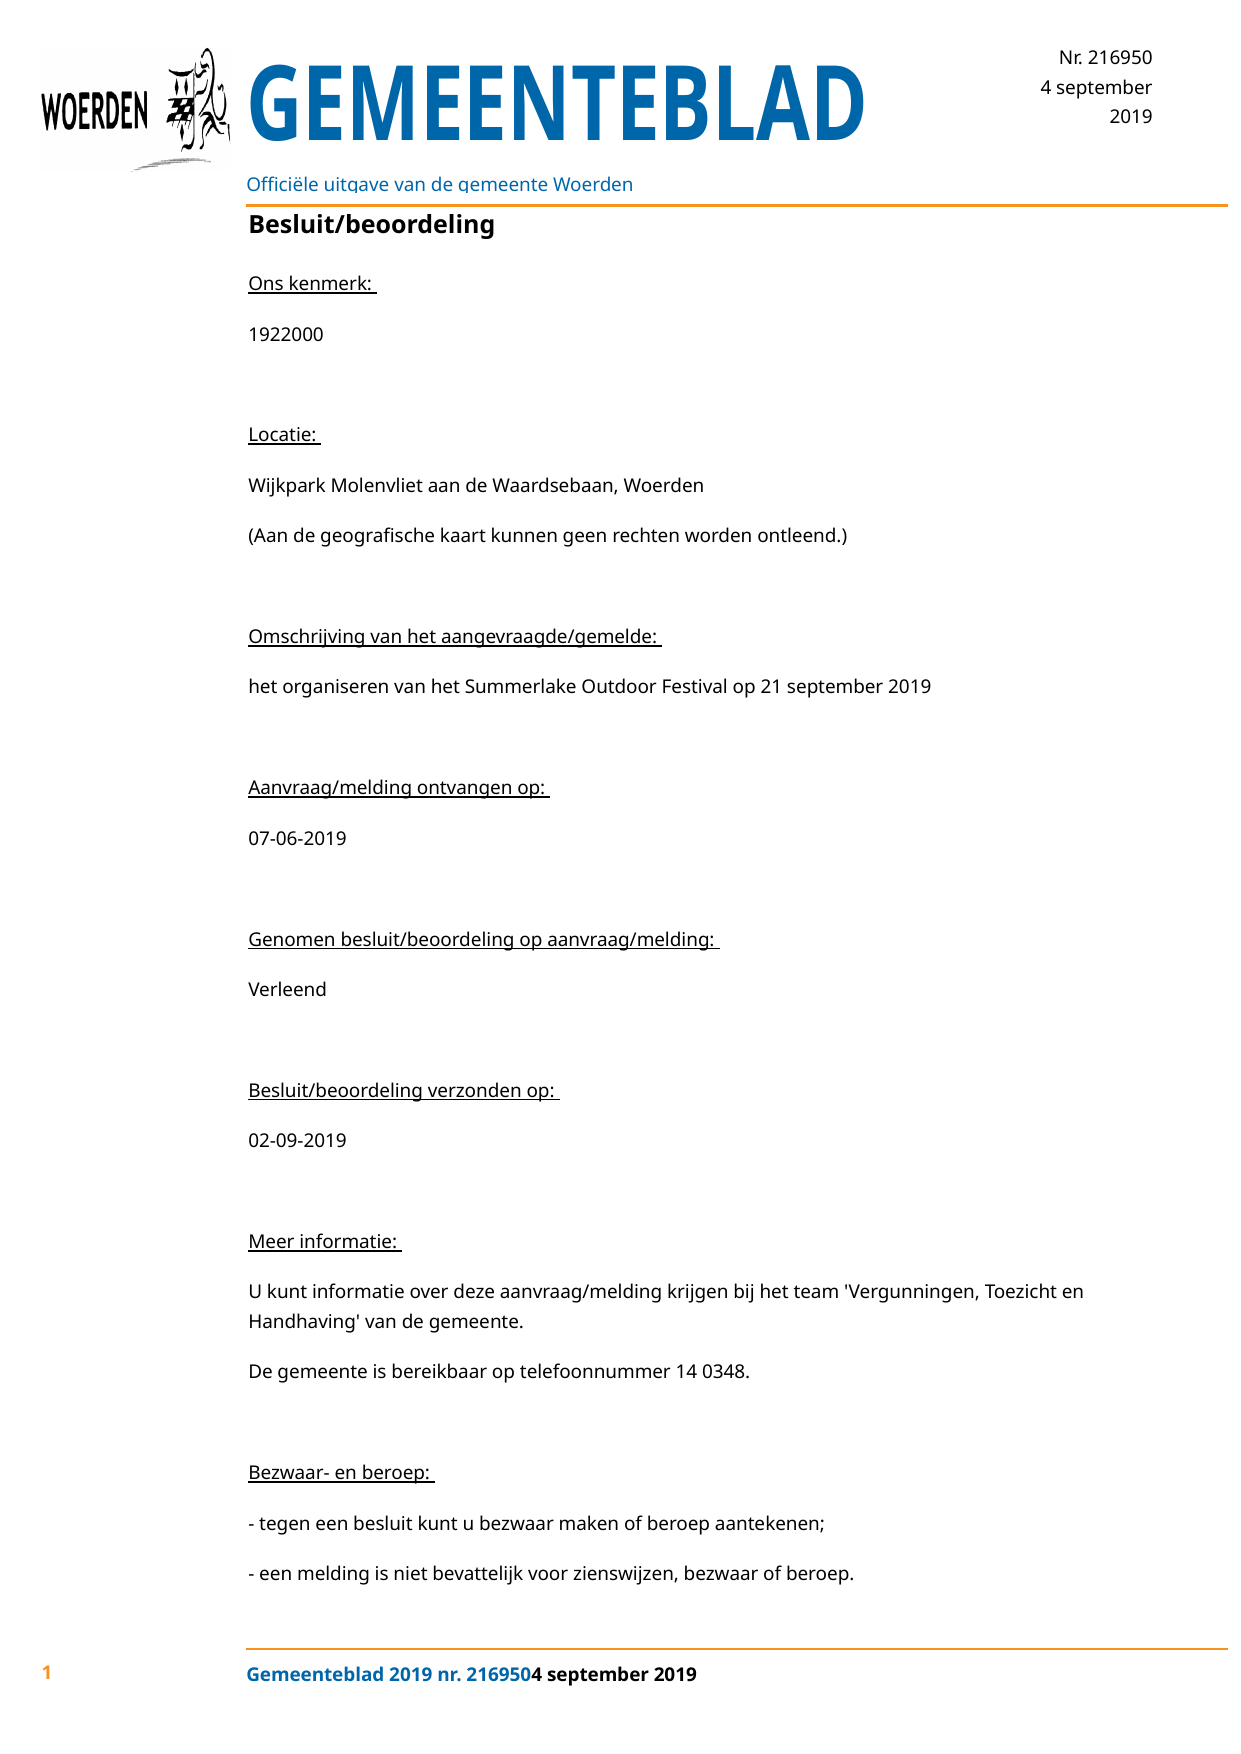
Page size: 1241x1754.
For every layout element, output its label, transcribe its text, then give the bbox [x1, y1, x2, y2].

text Besluit/beoordeling verzonden op: [248, 1077, 1152, 1103]
text Besluit/beoordeling [248, 207, 1152, 241]
text Bezwaar- en beroep: [248, 1459, 1152, 1485]
text 07-06-2019 [248, 825, 1152, 851]
text Aanvraag/melding ontvangen op: [248, 774, 1152, 800]
text Omschrijving van het aangevraagde/gemelde: [248, 623, 1152, 649]
text Verleend [248, 976, 1152, 1002]
text Locatie: [248, 422, 1152, 447]
text het organiseren van het Summerlake Outdoor Festival op 21 september 2019 [248, 674, 1152, 699]
text De gemeente is bereikbaar op telefoonnummer 14 0348. [248, 1359, 1152, 1384]
text 1922000 [248, 321, 1152, 346]
picture [41, 47, 231, 172]
text U kunt informatie over deze aanvraag/melding krijgen bij het team 'Vergunningen, Toezicht en Handhaving' van de gemeente. [248, 1279, 1152, 1334]
text - een melding is niet bevattelijk voor zienswijzen, bezwaar of beroep. [248, 1560, 1152, 1586]
text 02-09-2019 [248, 1127, 1152, 1153]
text Genomen besluit/beoordeling op aanvraag/melding: [248, 926, 1152, 951]
text - tegen een besluit kunt u bezwaar maken of beroep aantekenen; [248, 1510, 1152, 1536]
text (Aan de geografische kaart kunnen geen rechten worden ontleend.) [248, 522, 1152, 548]
text Meer informatie: [248, 1228, 1152, 1254]
text Wijkpark Molenvliet aan de Waardsebaan, Woerden [248, 472, 1152, 498]
text Ons kenmerk: [248, 270, 1152, 296]
